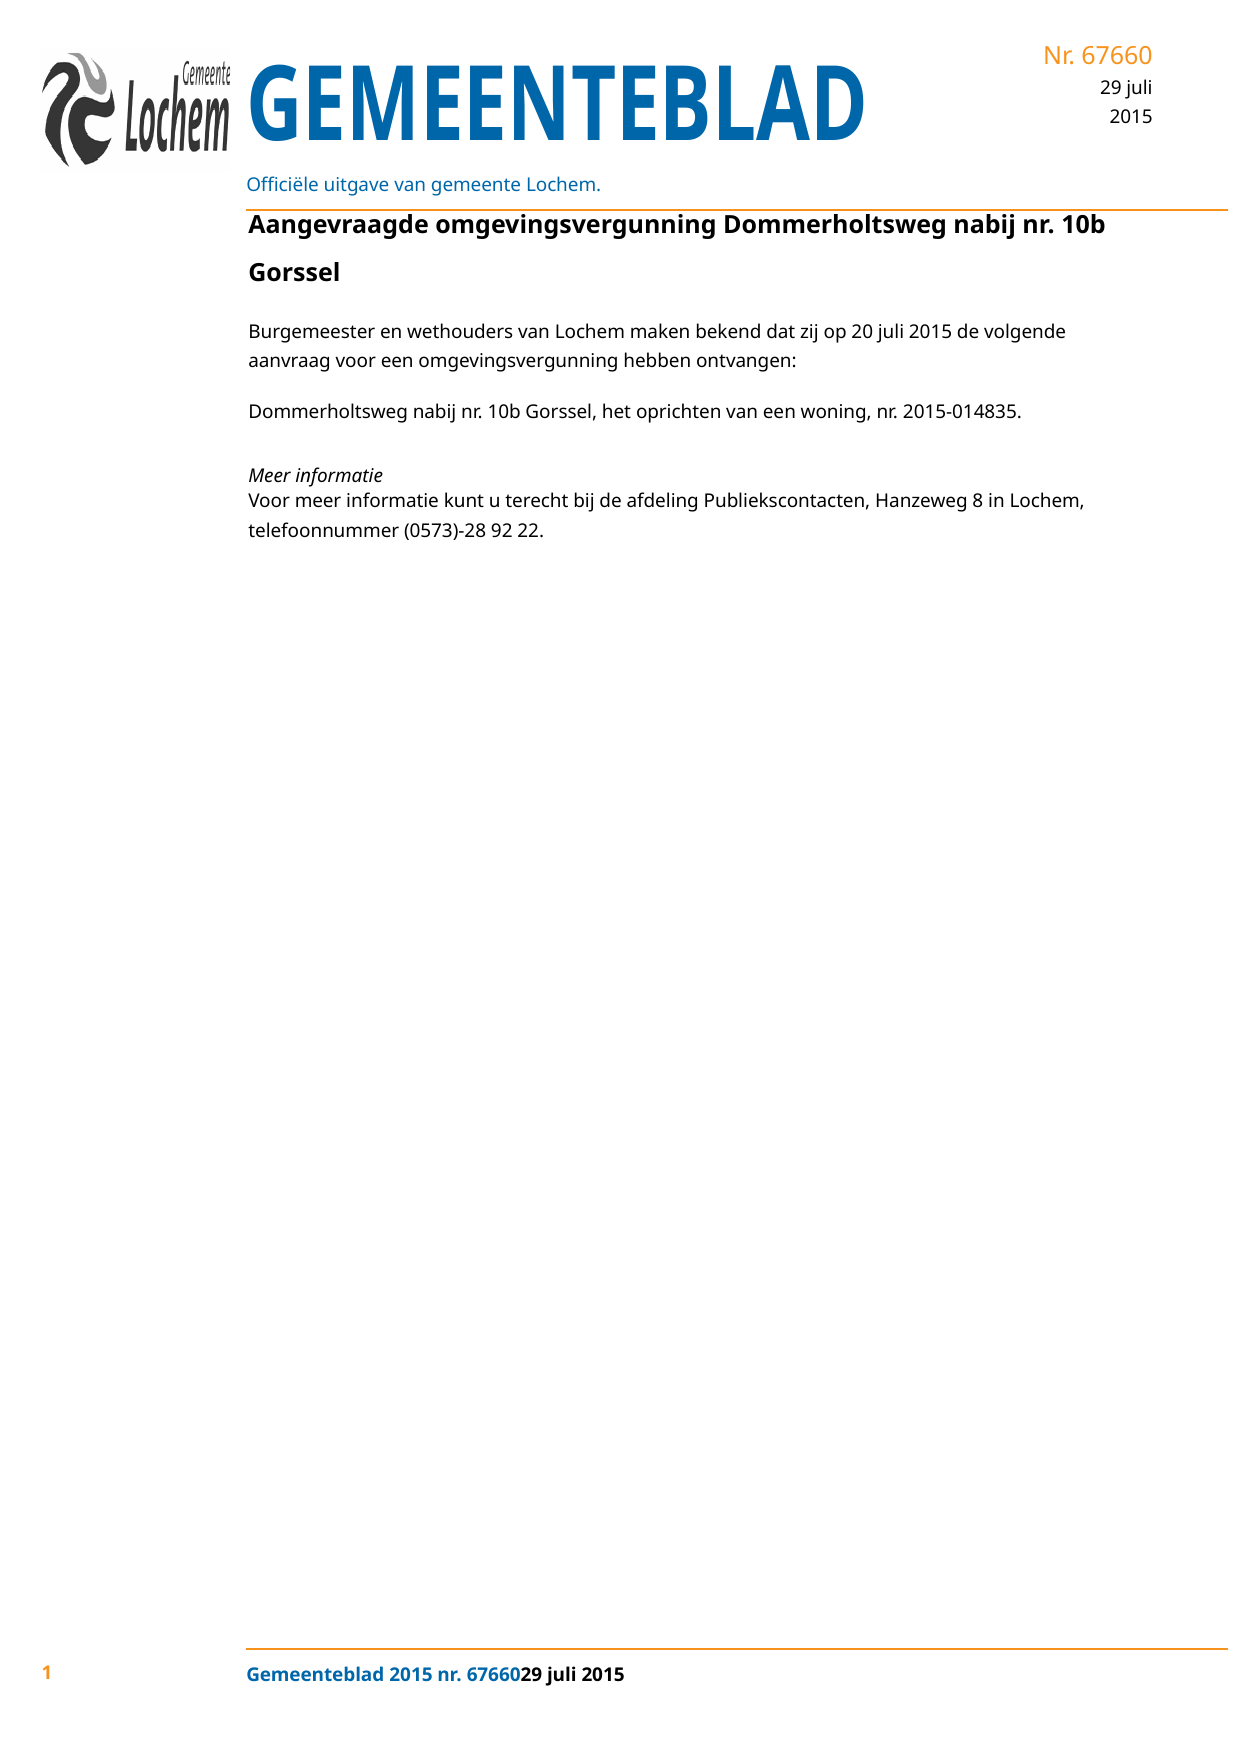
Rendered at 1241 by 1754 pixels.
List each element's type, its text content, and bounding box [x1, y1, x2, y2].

text Burgemeester en wethouders van Lochem maken bekend dat zij op 20 juli 2015 de volgende aanvraag voor een omgevingsvergunning hebben ontvangen: [248, 318, 1152, 373]
text Aangevraagde omgevingsvergunning Dommerholtsweg nabij nr. 10b Gorssel [248, 211, 1152, 288]
text Dommerholtsweg nabij nr. 10b Gorssel, het oprichten van een woning, nr. 2015-014835. [248, 398, 1152, 424]
text Meer informatie [248, 462, 1152, 488]
text Voor meer informatie kunt u terecht bij de afdeling Publiekscontacten, Hanzeweg 8 in Lochem, telefoonnummer (0573)-28 92 22. [248, 488, 1152, 543]
picture [41, 47, 231, 172]
